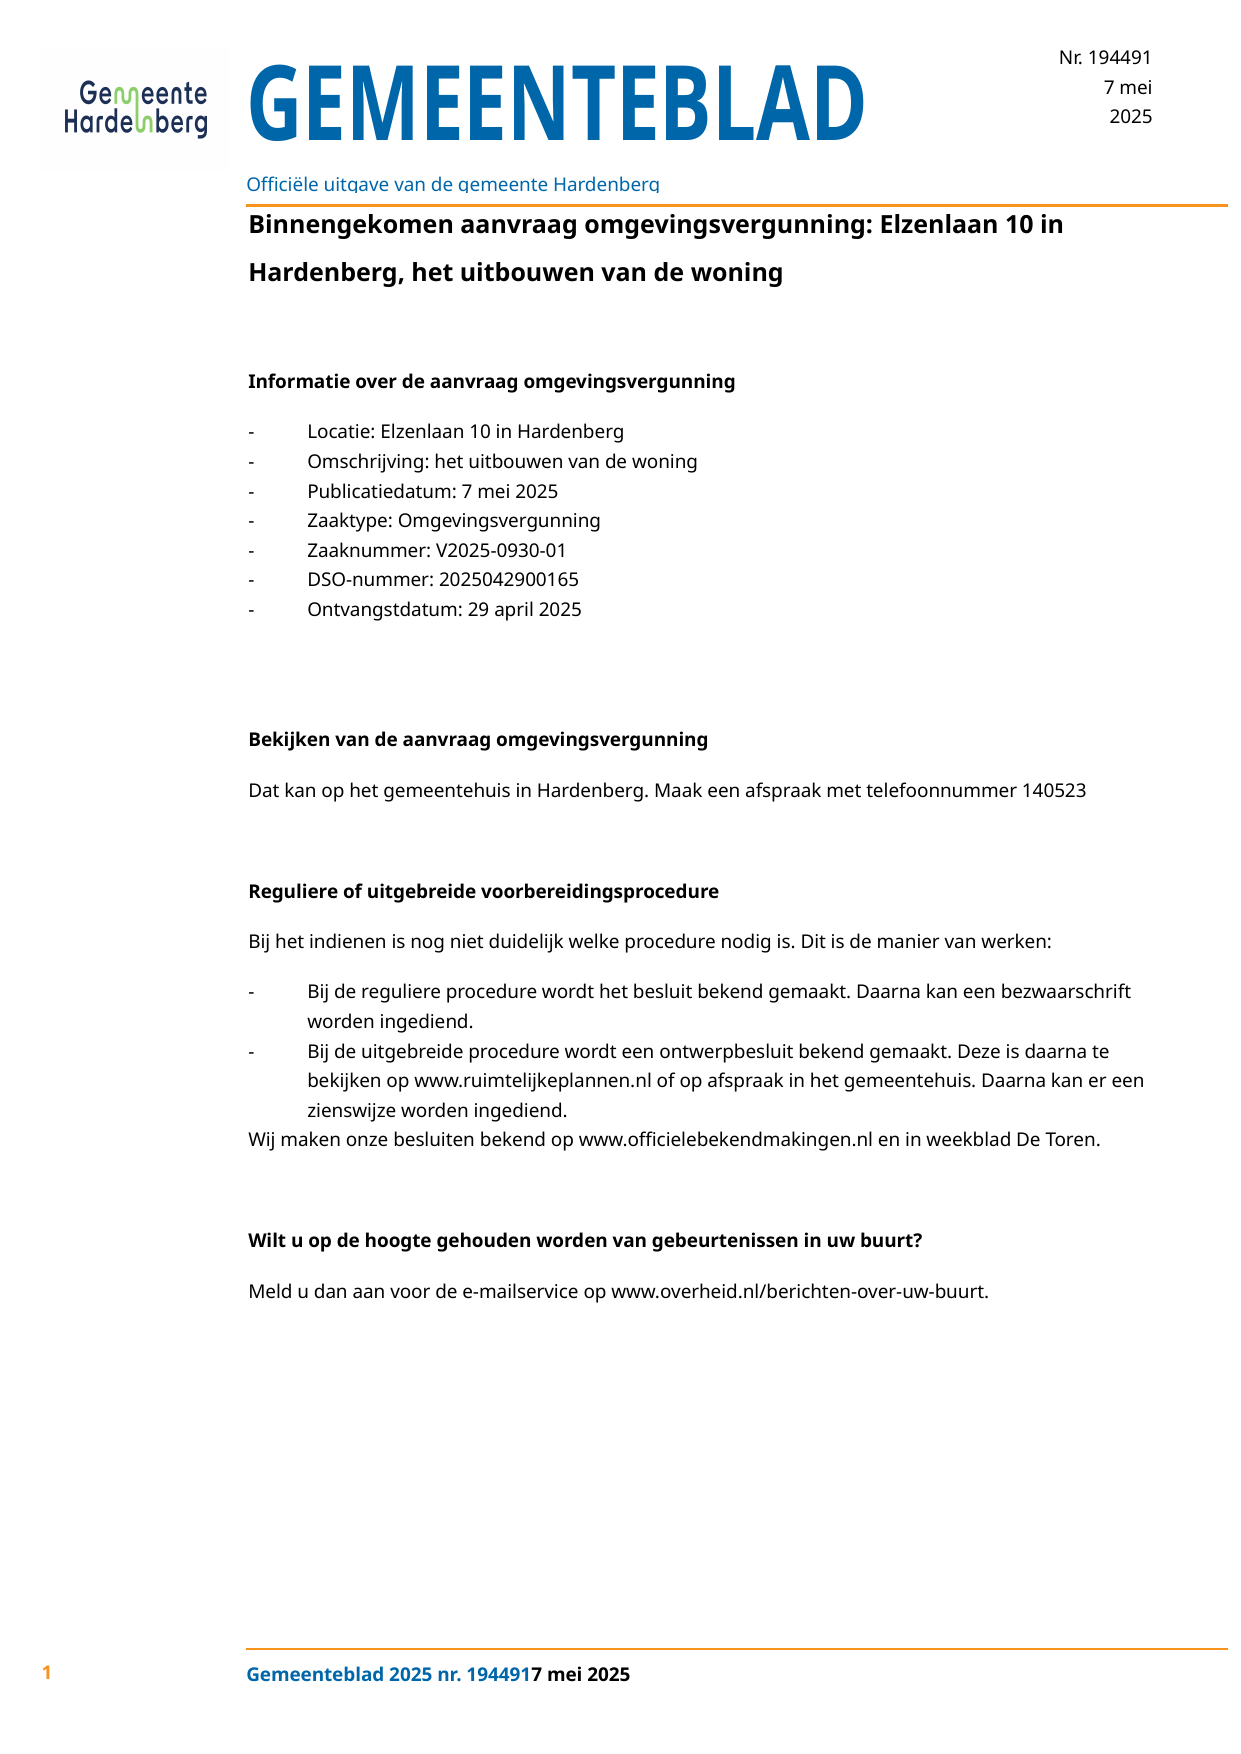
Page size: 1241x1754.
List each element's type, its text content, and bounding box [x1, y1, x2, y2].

list Bij de reguliere procedure wordt het besluit bekend gemaakt. Daarna kan een bezwaarschrift worden ingediend. [248, 979, 1152, 1034]
text Wij maken onze besluiten bekend op www.officielebekendmakingen.nl en in weekblad De Toren. [248, 1127, 1152, 1152]
picture [41, 47, 231, 172]
list Zaaktype: Omgevingsvergunning [248, 507, 1152, 533]
list Ontvangstdatum: 29 april 2025 [248, 596, 1152, 622]
list Locatie: Elzenlaan 10 in Hardenberg [248, 419, 1152, 444]
text Dat kan op het gemeentehuis in Hardenberg. Maak een afspraak met telefoonnummer 140523 [248, 777, 1152, 803]
text Reguliere of uitgebreide voorbereidingsprocedure [248, 878, 1152, 904]
text Wilt u op de hoogte gehouden worden van gebeurtenissen in uw buurt? [248, 1227, 1152, 1253]
text Meld u dan aan voor de e-mailservice op www.overheid.nl/berichten-over-uw-buurt. [248, 1278, 1152, 1304]
text Informatie over de aanvraag omgevingsvergunning [248, 368, 1152, 394]
list Publicatiedatum: 7 mei 2025 [248, 478, 1152, 504]
list DSO-nummer: 2025042900165 [248, 567, 1152, 592]
list Zaaknummer: V2025-0930-01 [248, 537, 1152, 563]
list Bij de uitgebreide procedure wordt een ontwerpbesluit bekend gemaakt. Deze is daarna te bekijken op www.ruimtelijkeplannen.nl of op afspraak in het gemeentehuis. Daarna kan er een zienswijze worden ingediend. [248, 1038, 1152, 1123]
text Binnengekomen aanvraag omgevingsvergunning: Elzenlaan 10 in Hardenberg, het uitbouwen van de woning [248, 207, 1152, 288]
text Bij het indienen is nog niet duidelijk welke procedure nodig is. Dit is de manier van werken: [248, 928, 1152, 954]
list Omschrijving: het uitbouwen van de woning [248, 448, 1152, 474]
text Bekijken van de aanvraag omgevingsvergunning [248, 727, 1152, 752]
